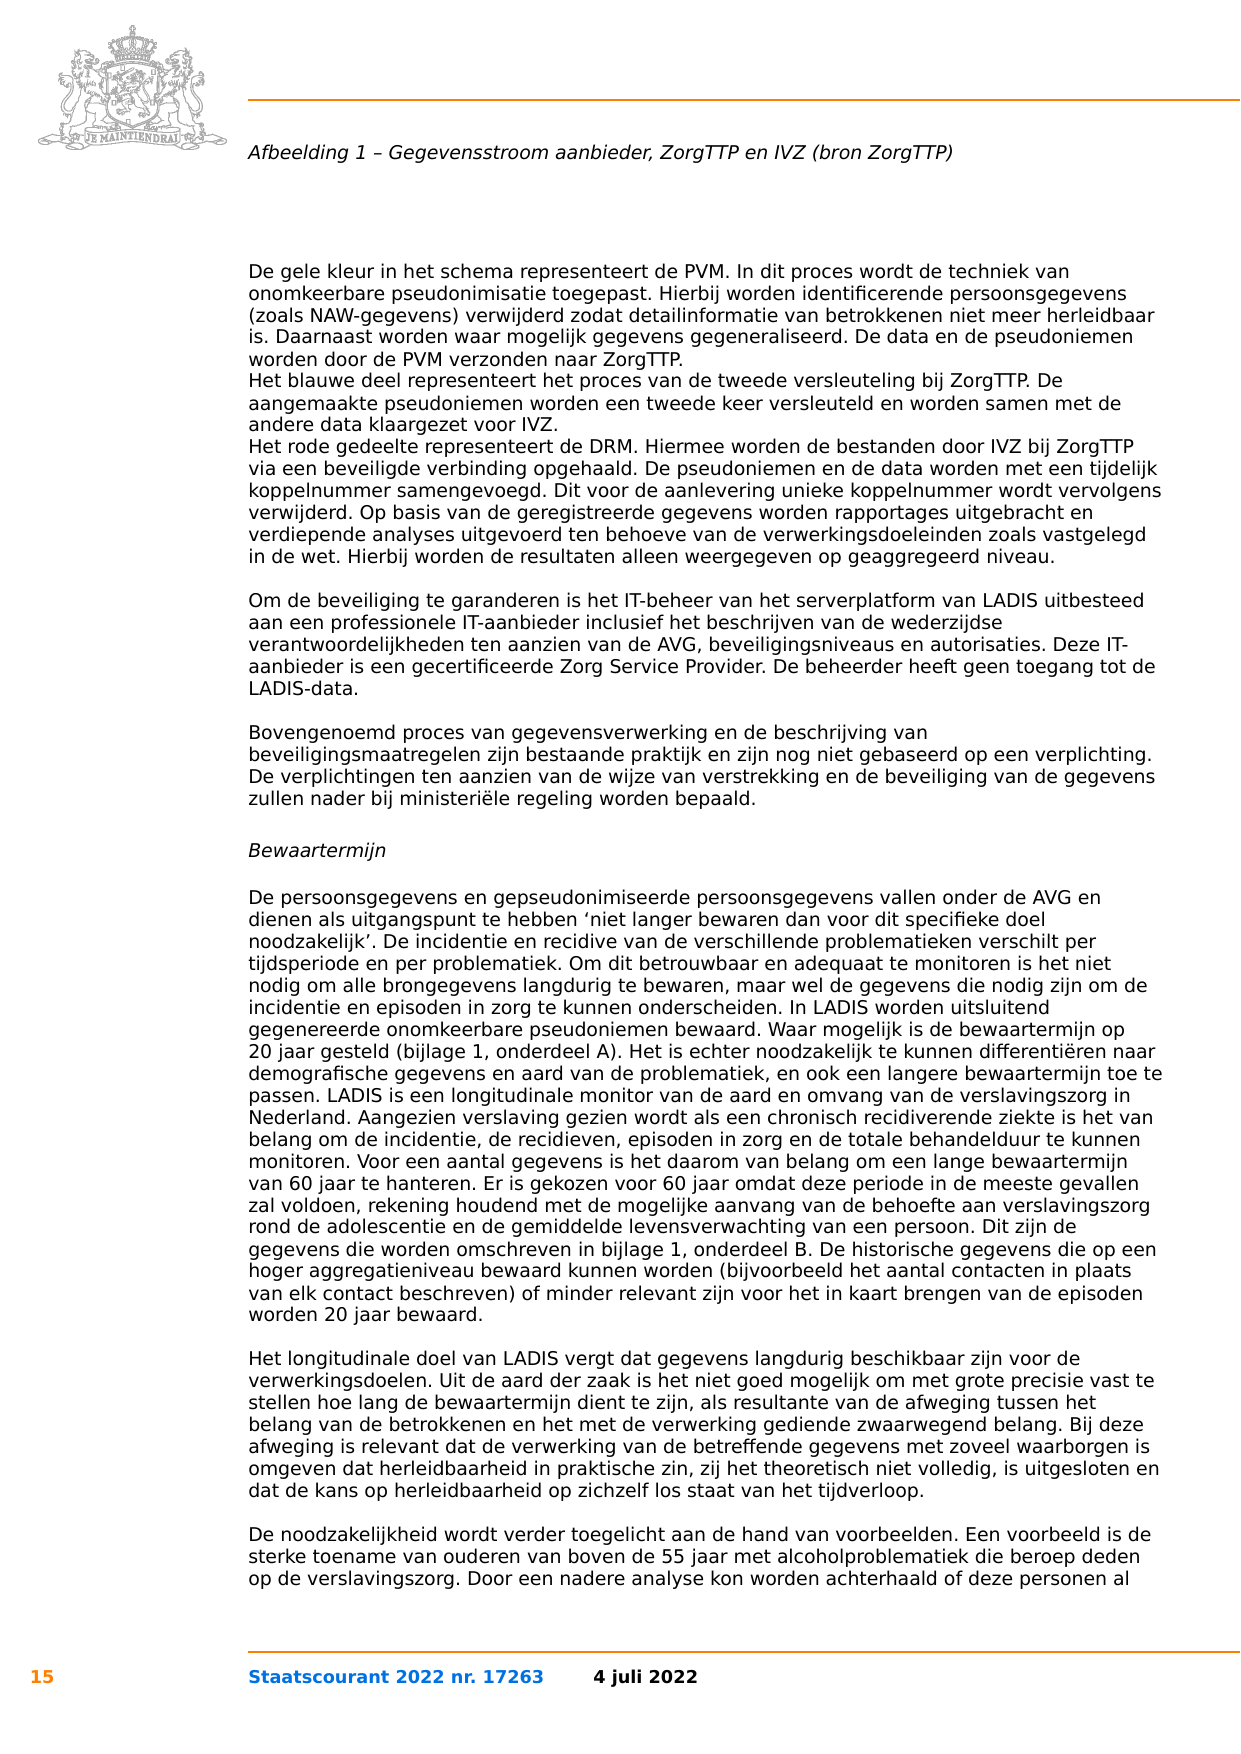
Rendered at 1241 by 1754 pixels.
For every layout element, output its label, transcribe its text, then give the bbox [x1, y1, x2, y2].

text Het longitudinale doel van LADIS vergt dat gegevens langdurig beschikbaar zijn voor de verwerkingsdoelen. Uit de aard der zaak is het niet goed mogelijk om met grote precisie vast te stellen hoe lang de bewaartermijn dient te zijn, als resultante van de afweging tussen het belang van de betrokkenen en het met de verwerking gediende zwaarwegend belang. Bij deze afweging is relevant dat de verwerking van de betreffende gegevens met zoveel waarborgen is omgeven dat herleidbaarheid in praktische zin, zij het theoretisch niet volledig, is uitgesloten en dat de kans op herleidbaarheid op zichzelf los staat van het tijdverloop. [248, 1348, 1163, 1502]
subtitle Bewaartermijn [248, 840, 1163, 862]
text Bovengenoemd proces van gegevensverwerking en de beschrijving van beveiligingsmaatregelen zijn bestaande praktijk en zijn nog niet gebaseerd op een verplichting. De verplichtingen ten aanzien van de wijze van verstrekking en de beveiliging van de gegevens zullen nader bij ministeriële regeling worden bepaald. [248, 722, 1163, 810]
text Om de beveiliging te garanderen is het IT-beheer van het serverplatform van LADIS uitbesteed aan een professionele IT-aanbieder inclusief het beschrijven van de wederzijdse verantwoordelijkheden ten aanzien van de AVG, beveiligingsniveaus en autorisaties. Deze IT-aanbieder is een gecertificeerde Zorg Service Provider. De beheerder heeft geen toegang tot de LADIS-data. [248, 590, 1163, 700]
text De persoonsgegevens en gepseudonimiseerde persoonsgegevens vallen onder de AVG en dienen als uitgangspunt te hebben ‘niet langer bewaren dan voor dit specifieke doel noodzakelijk’. De incidentie en recidive van de verschillende problematieken verschilt per tijdsperiode en per problematiek. Om dit betrouwbaar en adequaat te monitoren is het niet nodig om alle brongegevens langdurig te bewaren, maar wel de gegevens die nodig zijn om de incidentie en episoden in zorg te kunnen onderscheiden. In LADIS worden uitsluitend gegenereerde onomkeerbare pseudoniemen bewaard. Waar mogelijk is de bewaartermijn op 20 jaar gesteld (bijlage 1, onderdeel A). Het is echter noodzakelijk te kunnen differentiëren naar demografische gegevens en aard van de problematiek, en ook een langere bewaartermijn toe te passen. LADIS is een longitudinale monitor van de aard en omvang van de verslavingszorg in Nederland. Aangezien verslaving gezien wordt als een chronisch recidiverende ziekte is het van belang om de incidentie, de recidieven, episoden in zorg en de totale behandelduur te kunnen monitoren. Voor een aantal gegevens is het daarom van belang om een lange bewaartermijn van 60 jaar te hanteren. Er is gekozen voor 60 jaar omdat deze periode in de meeste gevallen zal voldoen, rekening houdend met de mogelijke aanvang van de behoefte aan verslavingszorg rond de adolescentie en de gemiddelde levensverwachting van een persoon. Dit zijn de gegevens die worden omschreven in bijlage 1, onderdeel B. De historische gegevens die op een hoger aggregatieniveau bewaard kunnen worden (bijvoorbeeld het aantal contacten in plaats van elk contact beschreven) of minder relevant zijn voor het in kaart brengen van de episoden worden 20 jaar bewaard. [248, 887, 1163, 1326]
text Het rode gedeelte representeert de DRM. Hiermee worden de bestanden door IVZ bij ZorgTTP via een beveiligde verbinding opgehaald. De pseudoniemen en de data worden met een tijdelijk koppelnummer samengevoegd. Dit voor de aanlevering unieke koppelnummer wordt vervolgens verwijderd. Op basis van de geregistreerde gegevens worden rapportages uitgebracht en verdiepende analyses uitgevoerd ten behoeve van de verwerkingsdoeleinden zoals vastgelegd in de wet. Hierbij worden de resultaten alleen weergegeven op geaggregeerd niveau. [248, 436, 1163, 568]
picture [38, 25, 227, 150]
text De noodzakelijkheid wordt verder toegelicht aan de hand van voorbeelden. Een voorbeeld is de sterke toename van ouderen van boven de 55 jaar met alcoholproblematiek die beroep deden op de verslavingszorg. Door een nadere analyse kon worden achterhaald of deze personen al [248, 1524, 1163, 1590]
text Het blauwe deel representeert het proces van de tweede versleuteling bij ZorgTTP. De aangemaakte pseudoniemen worden een tweede keer versleuteld en worden samen met de andere data klaargezet voor IVZ. [248, 370, 1163, 436]
text De gele kleur in het schema representeert de PVM. In dit proces wordt de techniek van onomkeerbare pseudonimisatie toegepast. Hierbij worden identificerende persoonsgegevens (zoals NAW-gegevens) verwijderd zodat detailinformatie van betrokkenen niet meer herleidbaar is. Daarnaast worden waar mogelijk gegevens gegeneraliseerd. De data en de pseudoniemen worden door de PVM verzonden naar ZorgTTP. [248, 261, 1163, 370]
text Afbeelding 1 – Gegevensstroom aanbieder, ZorgTTP en IVZ (bron ZorgTTP) [248, 142, 1134, 164]
